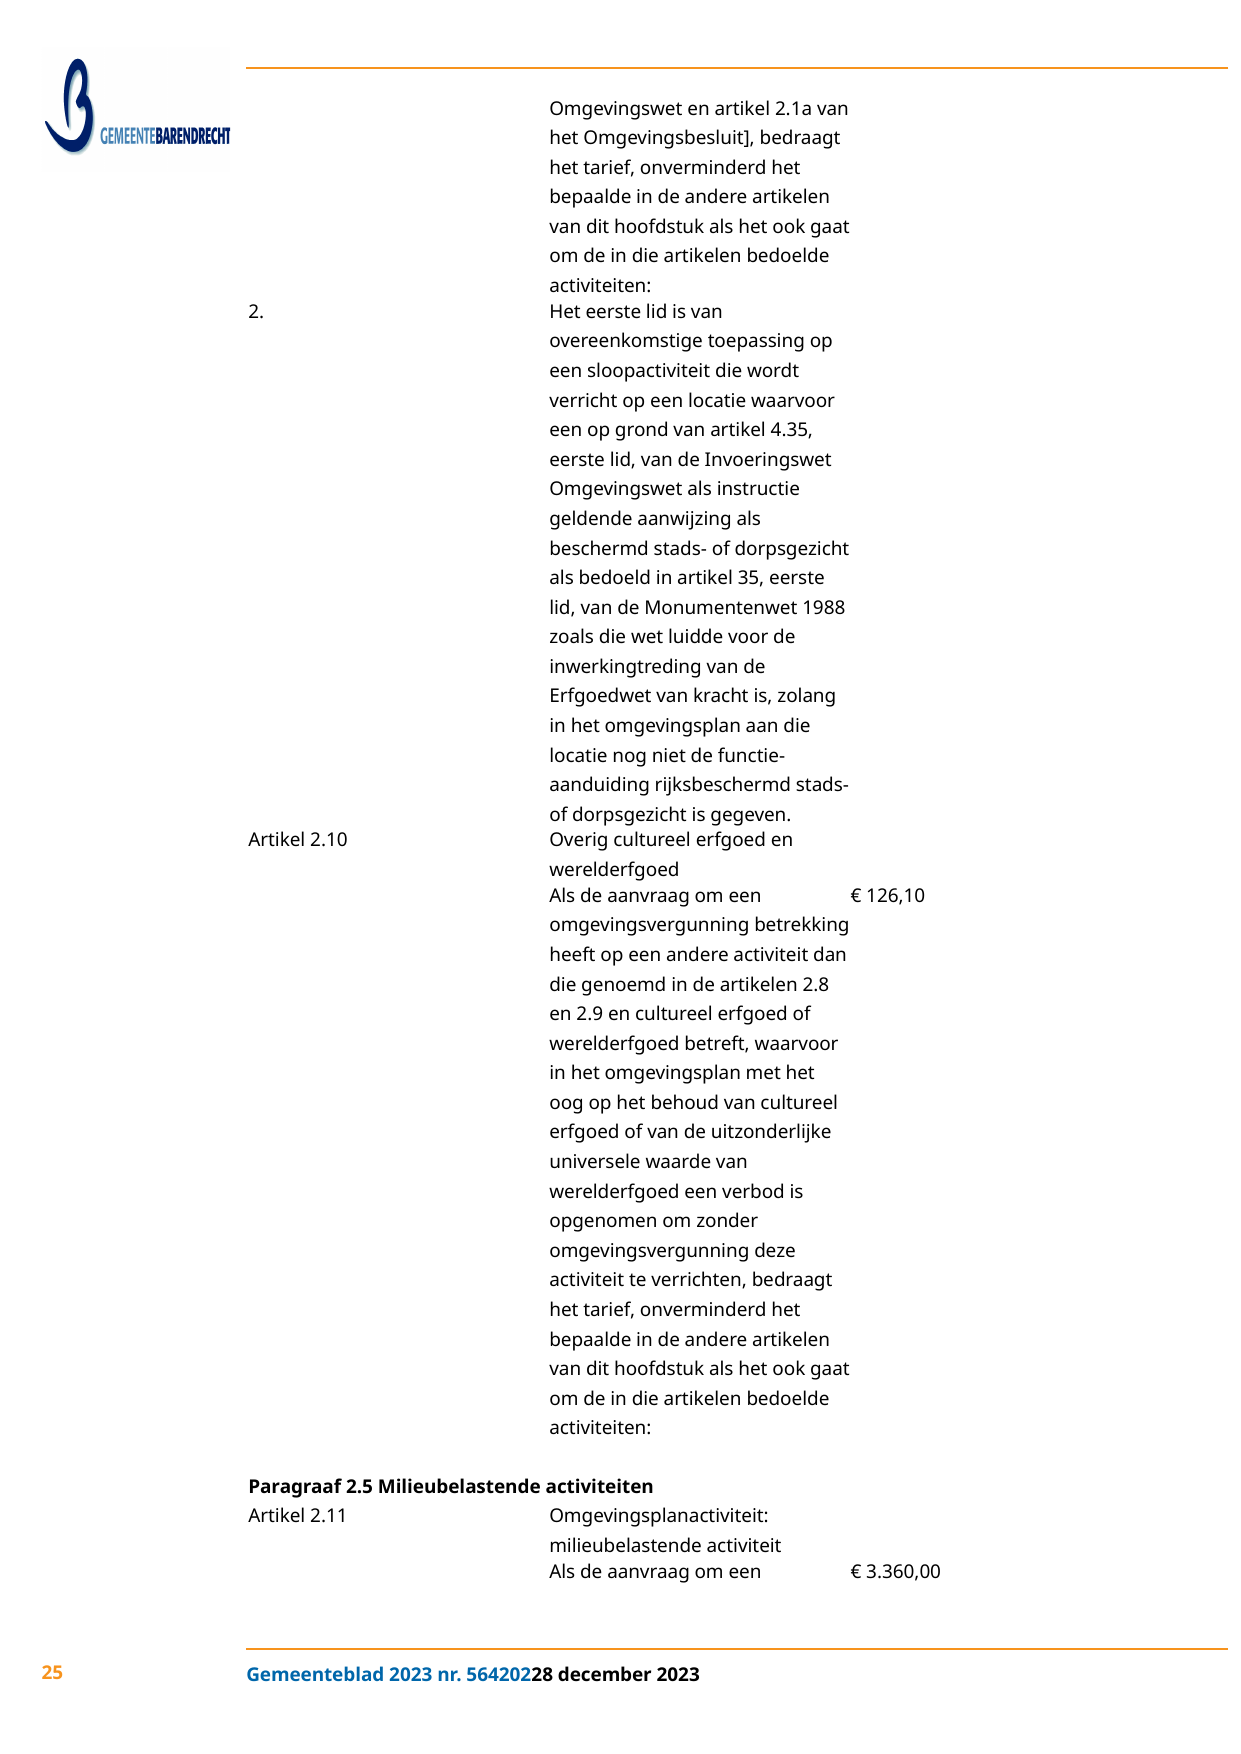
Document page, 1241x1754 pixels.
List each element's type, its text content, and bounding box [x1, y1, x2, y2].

table_cell [850, 95, 1152, 298]
table_cell [850, 298, 1152, 827]
table_cell Omgevingswet en artikel 2.1a van het Omgevingsbesluit], bedraagt het tarief, onverminderd het bepaalde in de andere artikelen van dit hoofdstuk als het ook gaat om de in die artikelen bedoelde activiteiten: [549, 95, 850, 298]
text Paragraaf 2.5 Milieubelastende activiteiten [248, 1473, 1152, 1499]
table_cell Overig cultureel erfgoed en werelderfgoed [549, 827, 850, 882]
table_cell 2. [248, 298, 549, 827]
table_cell [248, 95, 549, 298]
table_cell [850, 827, 1152, 882]
table_cell Als de aanvraag om een [549, 1558, 850, 1584]
table_cell [248, 1558, 549, 1584]
table_cell [248, 882, 549, 1440]
table_cell Artikel 2.10 [248, 827, 549, 882]
table_header Artikel 2.11 [248, 1503, 549, 1558]
table_header Omgevingsplanactiviteit: milieubelastende activiteit [549, 1503, 850, 1558]
table_header [850, 1503, 1152, 1558]
table_cell € 126,10 [850, 882, 1152, 1440]
table_cell Het eerste lid is van overeenkomstige toepassing op een sloopactiviteit die wordt verricht op een locatie waarvoor een op grond van artikel 4.35, eerste lid, van de Invoeringswet Omgevingswet als instructie geldende aanwijzing als beschermd stads- of dorpsgezicht als bedoeld in artikel 35, eerste lid, van de Monumentenwet 1988 zoals die wet luidde voor de inwerkingtreding van de Erfgoedwet van kracht is, zolang in het omgevingsplan aan die locatie nog niet de functie-aanduiding rijksbeschermd stads- of dorpsgezicht is gegeven. [549, 298, 850, 827]
table_cell € 3.360,00 [850, 1558, 1152, 1584]
table_cell Als de aanvraag om een omgevingsvergunning betrekking heeft op een andere activiteit dan die genoemd in de artikelen 2.8 en 2.9 en cultureel erfgoed of werelderfgoed betreft, waarvoor in het omgevingsplan met het oog op het behoud van cultureel erfgoed of van de uitzonderlijke universele waarde van werelderfgoed een verbod is opgenomen om zonder omgevingsvergunning deze activiteit te verrichten, bedraagt het tarief, onverminderd het bepaalde in de andere artikelen van dit hoofdstuk als het ook gaat om de in die artikelen bedoelde activiteiten: [549, 882, 850, 1440]
picture [41, 47, 231, 172]
